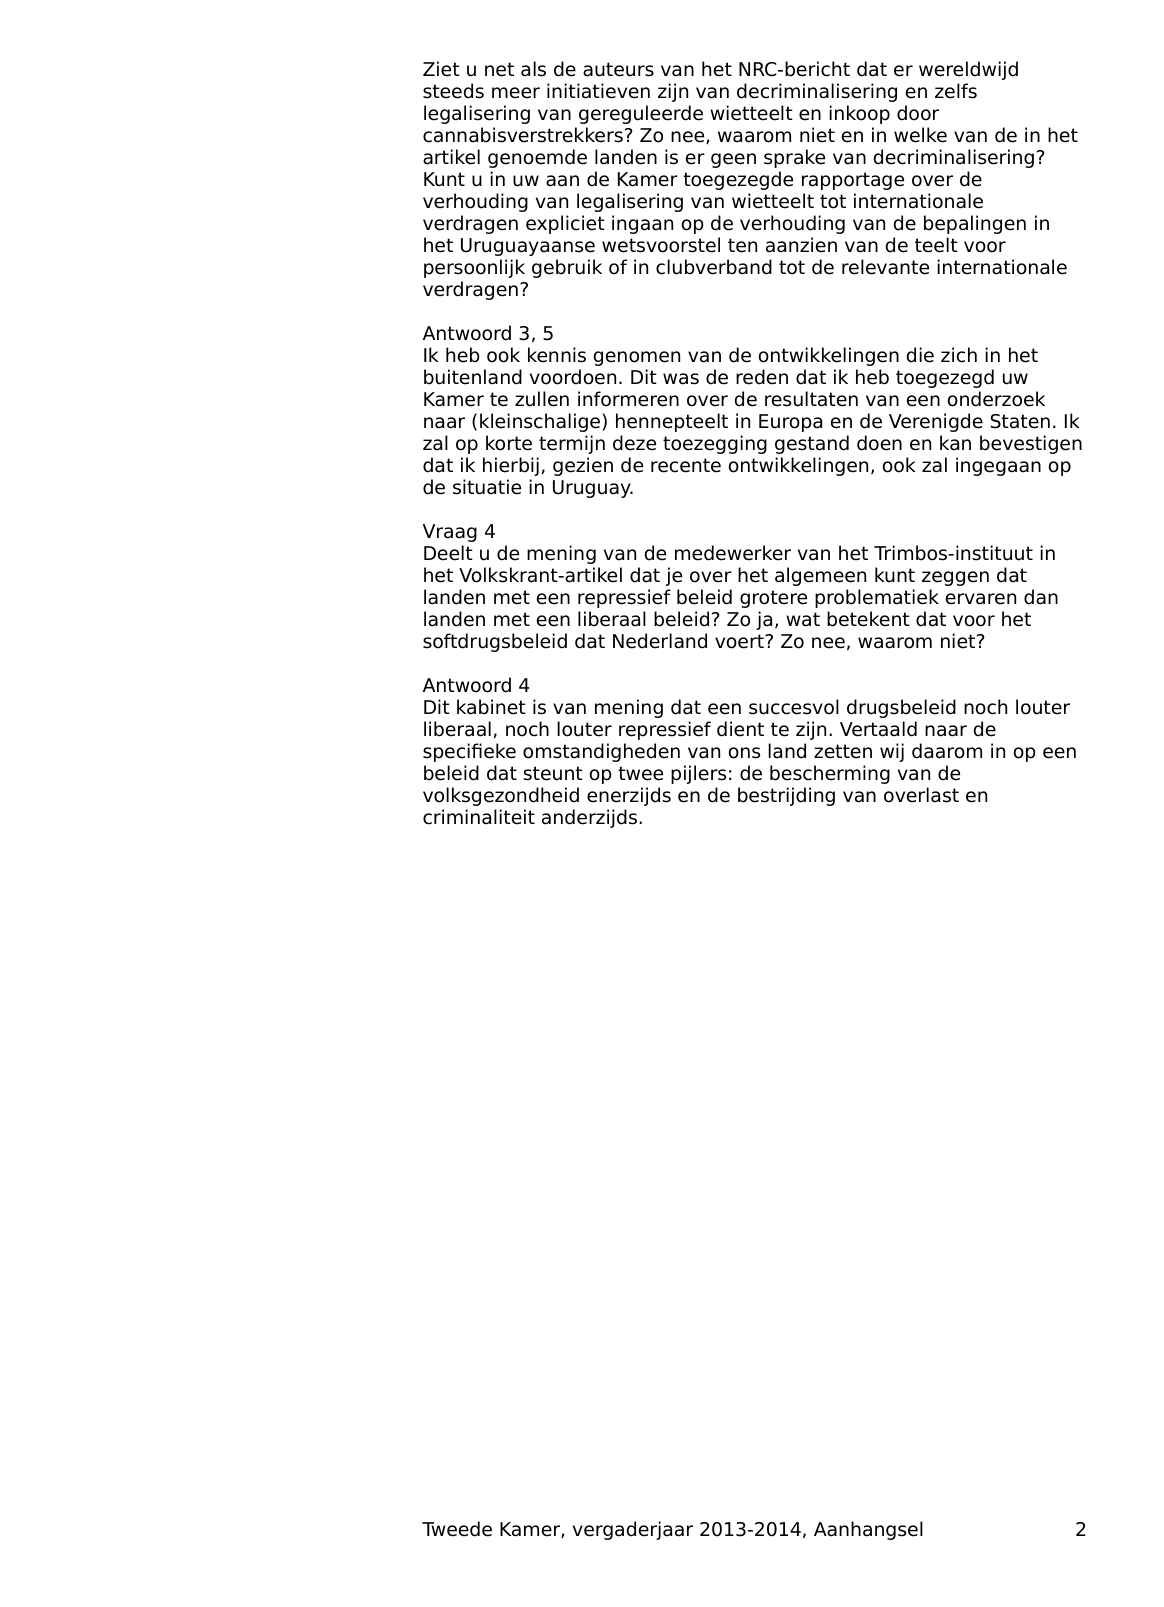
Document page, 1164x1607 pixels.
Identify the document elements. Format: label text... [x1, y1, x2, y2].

text Ik heb ook kennis genomen van de ontwikkelingen die zich in het buitenland voordoen. Dit was de reden dat ik heb toegezegd uw Kamer te zullen informeren over de resultaten van een onderzoek naar (kleinschalige) hennepteelt in Europa en de Verenigde Staten. Ik zal op korte termijn deze toezegging gestand doen en kan bevestigen dat ik hierbij, gezien de recente ontwikkelingen, ook zal ingegaan op de situatie in Uruguay. [422, 345, 1087, 499]
text Antwoord 4 [422, 675, 1087, 697]
text Antwoord 3, 5 [422, 323, 1087, 345]
text Kunt u in uw aan de Kamer toegezegde rapportage over de verhouding van legalisering van wietteelt tot internationale verdragen expliciet ingaan op de verhouding van de bepalingen in het Uruguayaanse wetsvoorstel ten aanzien van de teelt voor persoonlijk gebruik of in clubverband tot de relevante internationale verdragen? [422, 169, 1087, 301]
text Deelt u de mening van de medewerker van het Trimbos-instituut in het Volkskrant-artikel dat je over het algemeen kunt zeggen dat landen met een repressief beleid grotere problematiek ervaren dan landen met een liberaal beleid? Zo ja, wat betekent dat voor het softdrugsbeleid dat Nederland voert? Zo nee, waarom niet? [422, 543, 1087, 653]
text Dit kabinet is van mening dat een succesvol drugsbeleid noch louter liberaal, noch louter repressief dient te zijn. Vertaald naar de specifieke omstandigheden van ons land zetten wij daarom in op een beleid dat steunt op twee pijlers: de bescherming van de volksgezondheid enerzijds en de bestrijding van overlast en criminaliteit anderzijds. [422, 697, 1087, 829]
text Ziet u net als de auteurs van het NRC-bericht dat er wereldwijd steeds meer initiatieven zijn van decriminalisering en zelfs legalisering van gereguleerde wietteelt en inkoop door cannabisverstrekkers? Zo nee, waarom niet en in welke van de in het artikel genoemde landen is er geen sprake van decriminalisering? [422, 59, 1087, 169]
text Vraag 4 [422, 521, 1087, 543]
